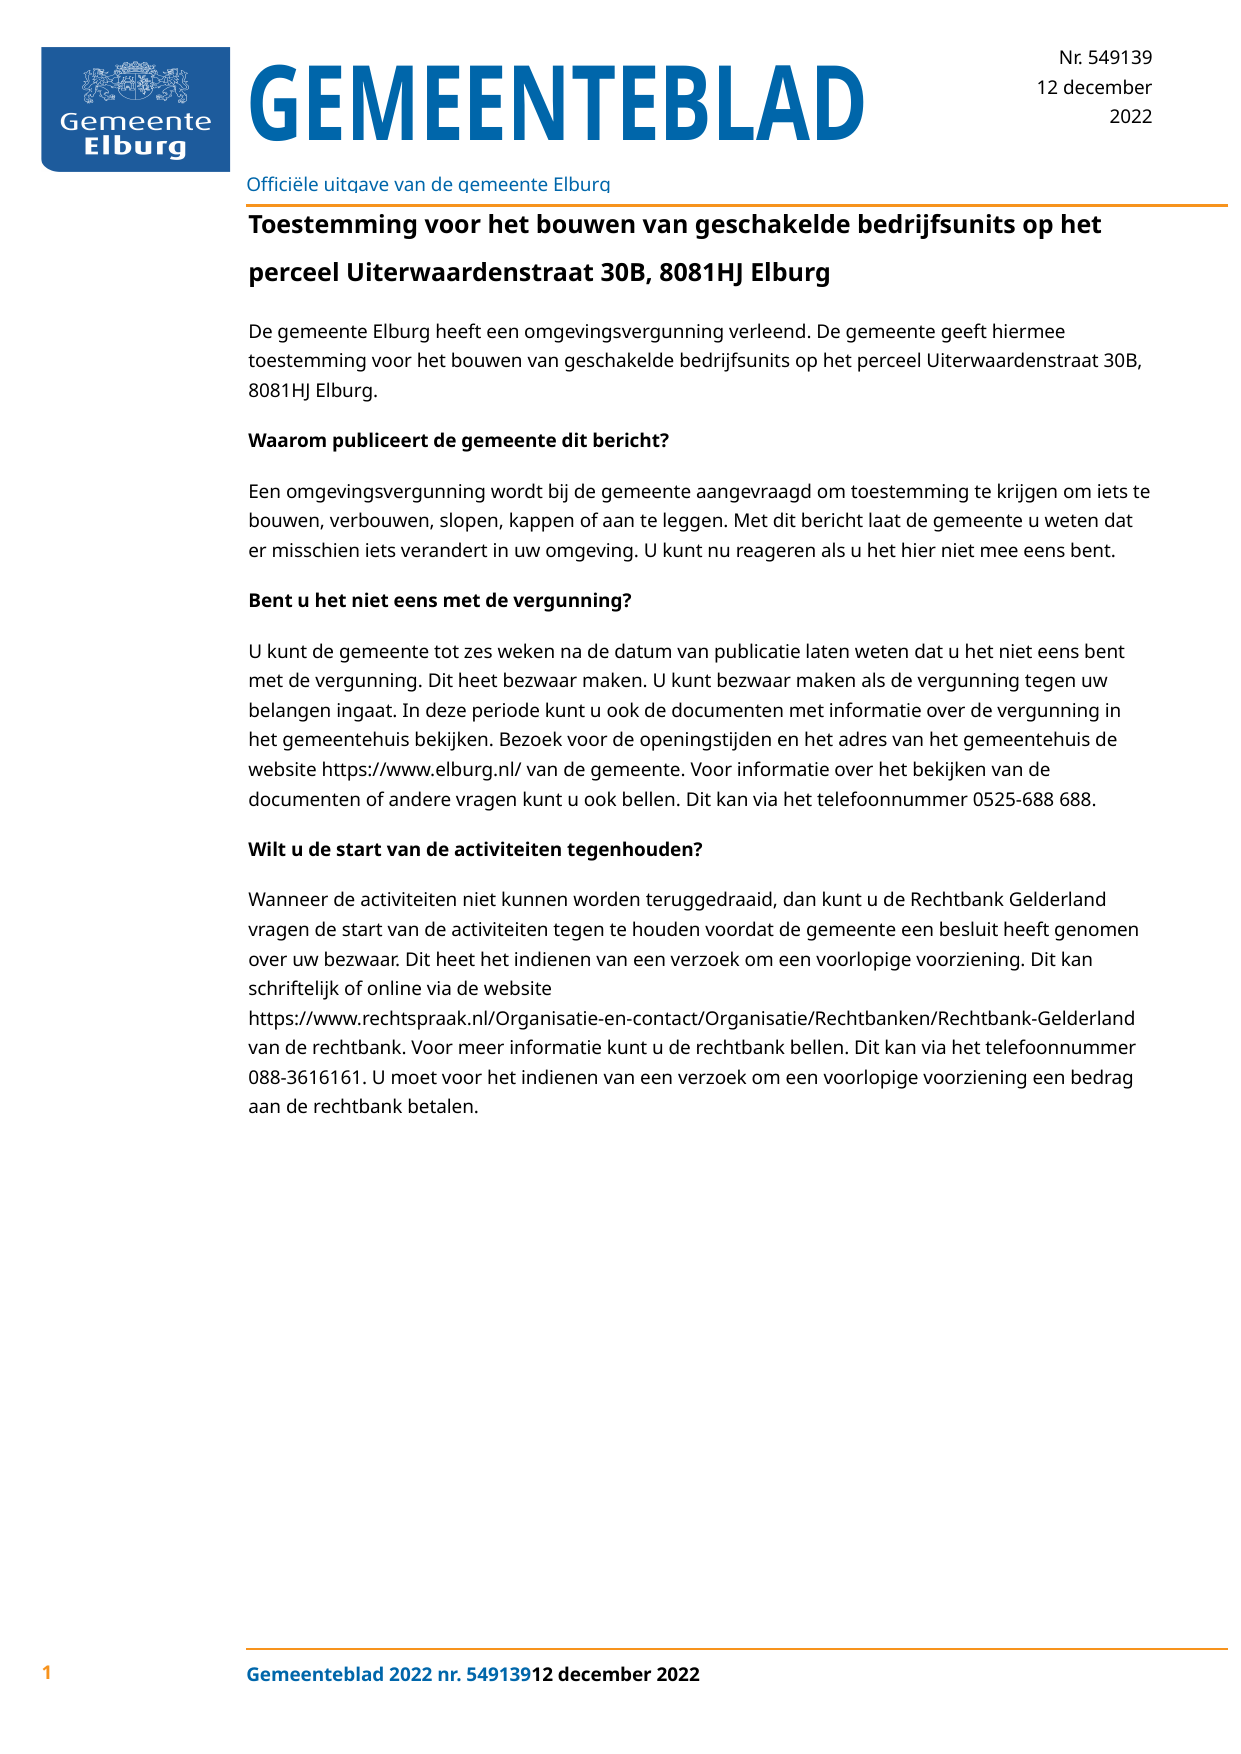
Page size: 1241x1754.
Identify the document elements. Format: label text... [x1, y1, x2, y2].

text De gemeente Elburg heeft een omgevingsvergunning verleend. De gemeente geeft hiermee toestemming voor het bouwen van geschakelde bedrijfsunits op het perceel Uiterwaardenstraat 30B, 8081HJ Elburg. [248, 318, 1152, 403]
text Een omgevingsvergunning wordt bij de gemeente aangevraagd om toestemming te krijgen om iets te bouwen, verbouwen, slopen, kappen of aan te leggen. Met dit bericht laat de gemeente u weten dat er misschien iets verandert in uw omgeving. U kunt nu reageren als u het hier niet mee eens bent. [248, 478, 1152, 563]
text Toestemming voor het bouwen van geschakelde bedrijfsunits op het perceel Uiterwaardenstraat 30B, 8081HJ Elburg [248, 207, 1152, 288]
text Bent u het niet eens met de vergunning? [248, 587, 1152, 613]
text Wilt u de start van de activiteiten tegenhouden? [248, 836, 1152, 862]
text Wanneer de activiteiten niet kunnen worden teruggedraaid, dan kunt u de Rechtbank Gelderland vragen de start van de activiteiten tegen te houden voordat de gemeente een besluit heeft genomen over uw bezwaar. Dit heet het indienen van een verzoek om een voorlopige voorziening. Dit kan schriftelijk of online via de website https://www.rechtspraak.nl/Organisatie-en-contact/Organisatie/Rechtbanken/Rechtbank-Gelderland van de rechtbank. Voor meer informatie kunt u de rechtbank bellen. Dit kan via het telefoonnummer 088-3616161. U moet voor het indienen van een verzoek om een voorlopige voorziening een bedrag aan de rechtbank betalen. [248, 887, 1152, 1119]
text Waarom publiceert de gemeente dit bericht? [248, 427, 1152, 453]
text U kunt de gemeente tot zes weken na de datum van publicatie laten weten dat u het niet eens bent met de vergunning. Dit heet bezwaar maken. U kunt bezwaar maken als de vergunning tegen uw belangen ingaat. In deze periode kunt u ook de documenten met informatie over de vergunning in het gemeentehuis bekijken. Bezoek voor de openingstijden en het adres van het gemeentehuis de website https://www.elburg.nl/ van de gemeente. Voor informatie over het bekijken van de documenten of andere vragen kunt u ook bellen. Dit kan via het telefoonnummer 0525-688 688. [248, 638, 1152, 812]
picture [41, 47, 231, 172]
